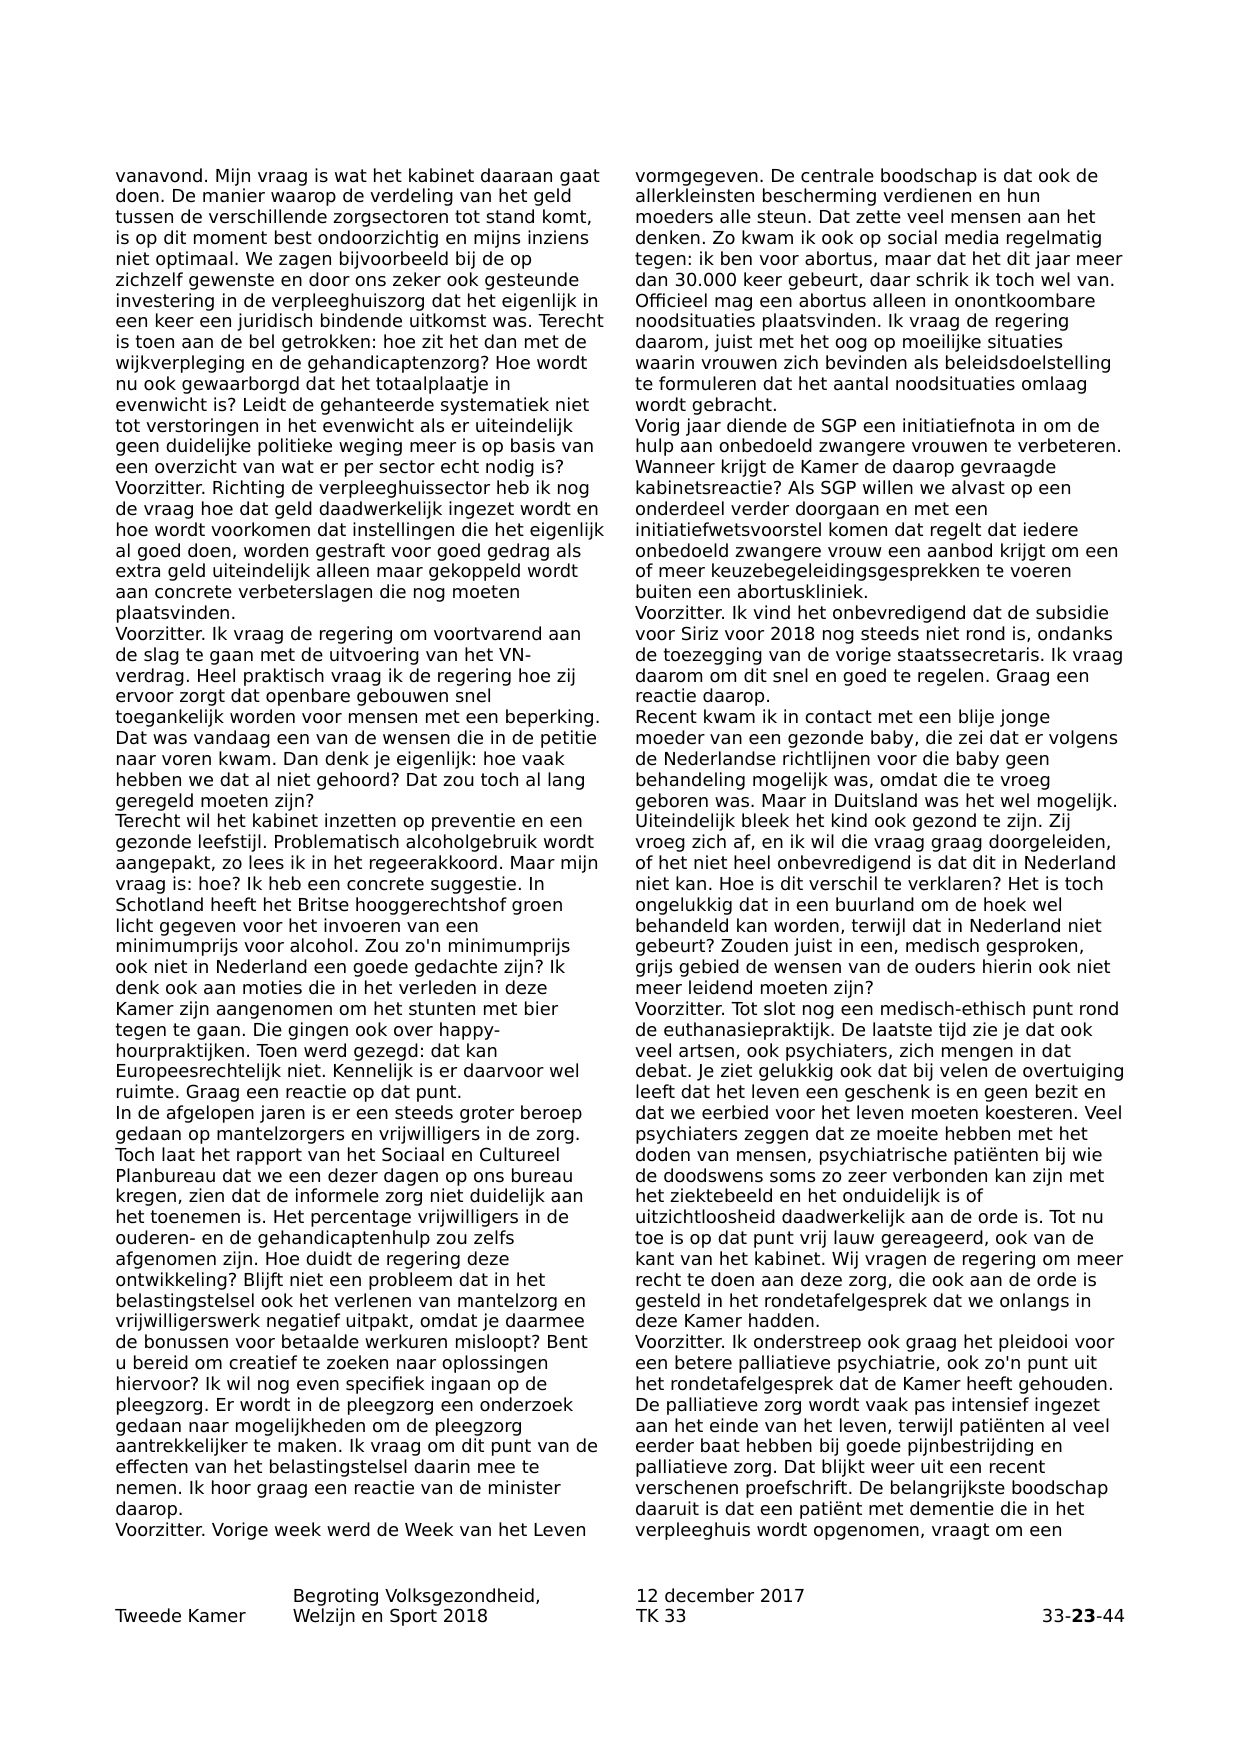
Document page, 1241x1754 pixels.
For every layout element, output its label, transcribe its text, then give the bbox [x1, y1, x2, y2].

text Voorzitter. Richting de verpleeghuissector heb ik nog de vraag hoe dat geld daadwerkelijk ingezet wordt en hoe wordt voorkomen dat instellingen die het eigenlijk al goed doen, worden gestraft voor goed gedrag als extra geld uiteindelijk alleen maar gekoppeld wordt aan concrete verbeterslagen die nog moeten plaatsvinden. [115, 478, 605, 624]
text Terecht wil het kabinet inzetten op preventie en een gezonde leefstijl. Problematisch alcoholgebruik wordt aangepakt, zo lees ik in het regeerakkoord. Maar mijn vraag is: hoe? Ik heb een concrete suggestie. In Schotland heeft het Britse hooggerechtshof groen licht gegeven voor het invoeren van een minimumprijs voor alcohol. Zou zo'n minimumprijs ook niet in Nederland een goede gedachte zijn? Ik denk ook aan moties die in het verleden in deze Kamer zijn aangenomen om het stunten met bier tegen te gaan. Die gingen ook over happy-hourpraktijken. Toen werd gezegd: dat kan Europeesrechtelijk niet. Kennelijk is er daarvoor wel ruimte. Graag een reactie op dat punt. [115, 811, 605, 1103]
text Recent kwam ik in contact met een blije jonge moeder van een gezonde baby, die zei dat er volgens de Nederlandse richtlijnen voor die baby geen behandeling mogelijk was, omdat die te vroeg geboren was. Maar in Duitsland was het wel mogelijk. Uiteindelijk bleek het kind ook gezond te zijn. Zij vroeg zich af, en ik wil die vraag graag doorgeleiden, of het niet heel onbevredigend is dat dit in Nederland niet kan. Hoe is dit verschil te verklaren? Het is toch ongelukkig dat in een buurland om de hoek wel behandeld kan worden, terwijl dat in Nederland niet gebeurt? Zouden juist in een, medisch gesproken, grijs gebied de wensen van de ouders hierin ook niet meer leidend moeten zijn? [635, 707, 1125, 999]
text Voorzitter. Ik vind het onbevredigend dat de subsidie voor Siriz voor 2018 nog steeds niet rond is, ondanks de toezegging van de vorige staatssecretaris. Ik vraag daarom om dit snel en goed te regelen. Graag een reactie daarop. [635, 603, 1125, 707]
text vormgegeven. De centrale boodschap is dat ook de allerkleinsten bescherming verdienen en hun moeders alle steun. Dat zette veel mensen aan het denken. Zo kwam ik ook op social media regelmatig tegen: ik ben voor abortus, maar dat het dit jaar meer dan 30.000 keer gebeurt, daar schrik ik toch wel van. Officieel mag een abortus alleen in onontkoombare noodsituaties plaatsvinden. Ik vraag de regering daarom, juist met het oog op moeilijke situaties waarin vrouwen zich bevinden als beleidsdoelstelling te formuleren dat het aantal noodsituaties omlaag wordt gebracht. [635, 165, 1125, 415]
text vanavond. Mijn vraag is wat het kabinet daaraan gaat doen. De manier waarop de verdeling van het geld tussen de verschillende zorgsectoren tot stand komt, is op dit moment best ondoorzichtig en mijns inziens niet optimaal. We zagen bijvoorbeeld bij de op zichzelf gewenste en door ons zeker ook gesteunde investering in de verpleeghuiszorg dat het eigenlijk in een keer een juridisch bindende uitkomst was. Terecht is toen aan de bel getrokken: hoe zit het dan met de wijkverpleging en de gehandicaptenzorg? Hoe wordt nu ook gewaarborgd dat het totaalplaatje in evenwicht is? Leidt de gehanteerde systematiek niet tot verstoringen in het evenwicht als er uiteindelijk geen duidelijke politieke weging meer is op basis van een overzicht van wat er per sector echt nodig is? [115, 165, 605, 478]
text Voorzitter. Ik vraag de regering om voortvarend aan de slag te gaan met de uitvoering van het VN-verdrag. Heel praktisch vraag ik de regering hoe zij ervoor zorgt dat openbare gebouwen snel toegankelijk worden voor mensen met een beperking. Dat was vandaag een van de wensen die in de petitie naar voren kwam. Dan denk je eigenlijk: hoe vaak hebben we dat al niet gehoord? Dat zou toch al lang geregeld moeten zijn? [115, 624, 605, 811]
text Voorzitter. Vorige week werd de Week van het Leven [115, 1519, 605, 1540]
text Voorzitter. Ik onderstreep ook graag het pleidooi voor een betere palliatieve psychiatrie, ook zo'n punt uit het rondetafelgesprek dat de Kamer heeft gehouden. De palliatieve zorg wordt vaak pas intensief ingezet aan het einde van het leven, terwijl patiënten al veel eerder baat hebben bij goede pijnbestrijding en palliatieve zorg. Dat blijkt weer uit een recent verschenen proefschrift. De belangrijkste boodschap daaruit is dat een patiënt met dementie die in het verpleeghuis wordt opgenomen, vraagt om een [635, 1332, 1125, 1540]
text Vorig jaar diende de SGP een initiatiefnota in om de hulp aan onbedoeld zwangere vrouwen te verbeteren. Wanneer krijgt de Kamer de daarop gevraagde kabinetsreactie? Als SGP willen we alvast op een onderdeel verder doorgaan en met een initiatiefwetsvoorstel komen dat regelt dat iedere onbedoeld zwangere vrouw een aanbod krijgt om een of meer keuzebegeleidingsgesprekken te voeren buiten een abortuskliniek. [635, 415, 1125, 603]
text In de afgelopen jaren is er een steeds groter beroep gedaan op mantelzorgers en vrijwilligers in de zorg. Toch laat het rapport van het Sociaal en Cultureel Planbureau dat we een dezer dagen op ons bureau kregen, zien dat de informele zorg niet duidelijk aan het toenemen is. Het percentage vrijwilligers in de ouderen- en de gehandicaptenhulp zou zelfs afgenomen zijn. Hoe duidt de regering deze ontwikkeling? Blijft niet een probleem dat in het belastingstelsel ook het verlenen van mantelzorg en vrijwilligerswerk negatief uitpakt, omdat je daarmee de bonussen voor betaalde werkuren misloopt? Bent u bereid om creatief te zoeken naar oplossingen hiervoor? Ik wil nog even specifiek ingaan op de pleegzorg. Er wordt in de pleegzorg een onderzoek gedaan naar mogelijkheden om de pleegzorg aantrekkelijker te maken. Ik vraag om dit punt van de effecten van het belastingstelsel daarin mee te nemen. Ik hoor graag een reactie van de minister daarop. [115, 1103, 605, 1519]
text Voorzitter. Tot slot nog een medisch-ethisch punt rond de euthanasiepraktijk. De laatste tijd zie je dat ook veel artsen, ook psychiaters, zich mengen in dat debat. Je ziet gelukkig ook dat bij velen de overtuiging leeft dat het leven een geschenk is en geen bezit en dat we eerbied voor het leven moeten koesteren. Veel psychiaters zeggen dat ze moeite hebben met het doden van mensen, psychiatrische patiënten bij wie de doodswens soms zo zeer verbonden kan zijn met het ziektebeeld en het onduidelijk is of uitzichtloosheid daadwerkelijk aan de orde is. Tot nu toe is op dat punt vrij lauw gereageerd, ook van de kant van het kabinet. Wij vragen de regering om meer recht te doen aan deze zorg, die ook aan de orde is gesteld in het rondetafelgesprek dat we onlangs in deze Kamer hadden. [635, 999, 1125, 1332]
